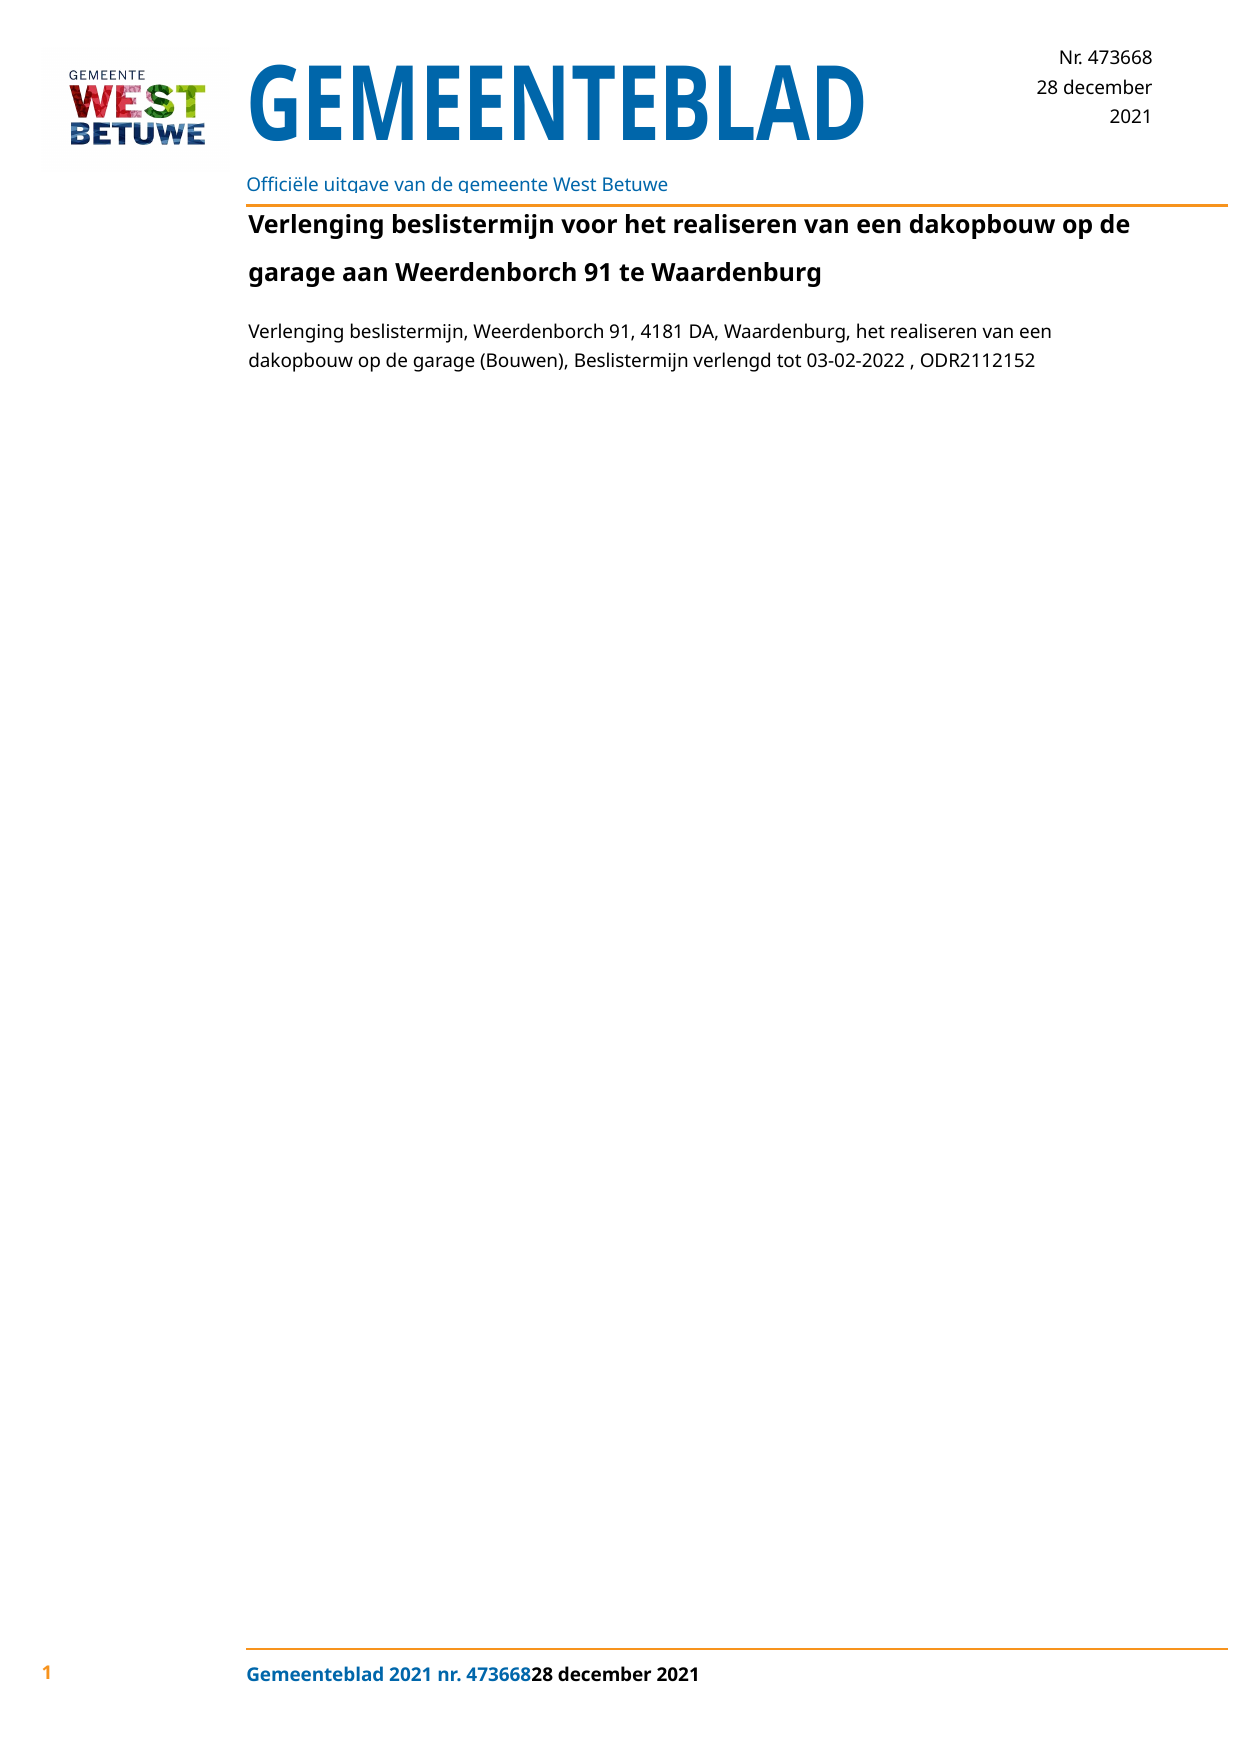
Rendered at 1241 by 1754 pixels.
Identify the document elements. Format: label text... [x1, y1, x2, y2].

text Verlenging beslistermijn voor het realiseren van een dakopbouw op de garage aan Weerdenborch 91 te Waardenburg [248, 207, 1152, 288]
text Verlenging beslistermijn, Weerdenborch 91, 4181 DA, Waardenburg, het realiseren van een dakopbouw op de garage (Bouwen), Beslistermijn verlengd tot 03-02-2022 , ODR2112152 [248, 318, 1152, 373]
picture [41, 47, 231, 172]
